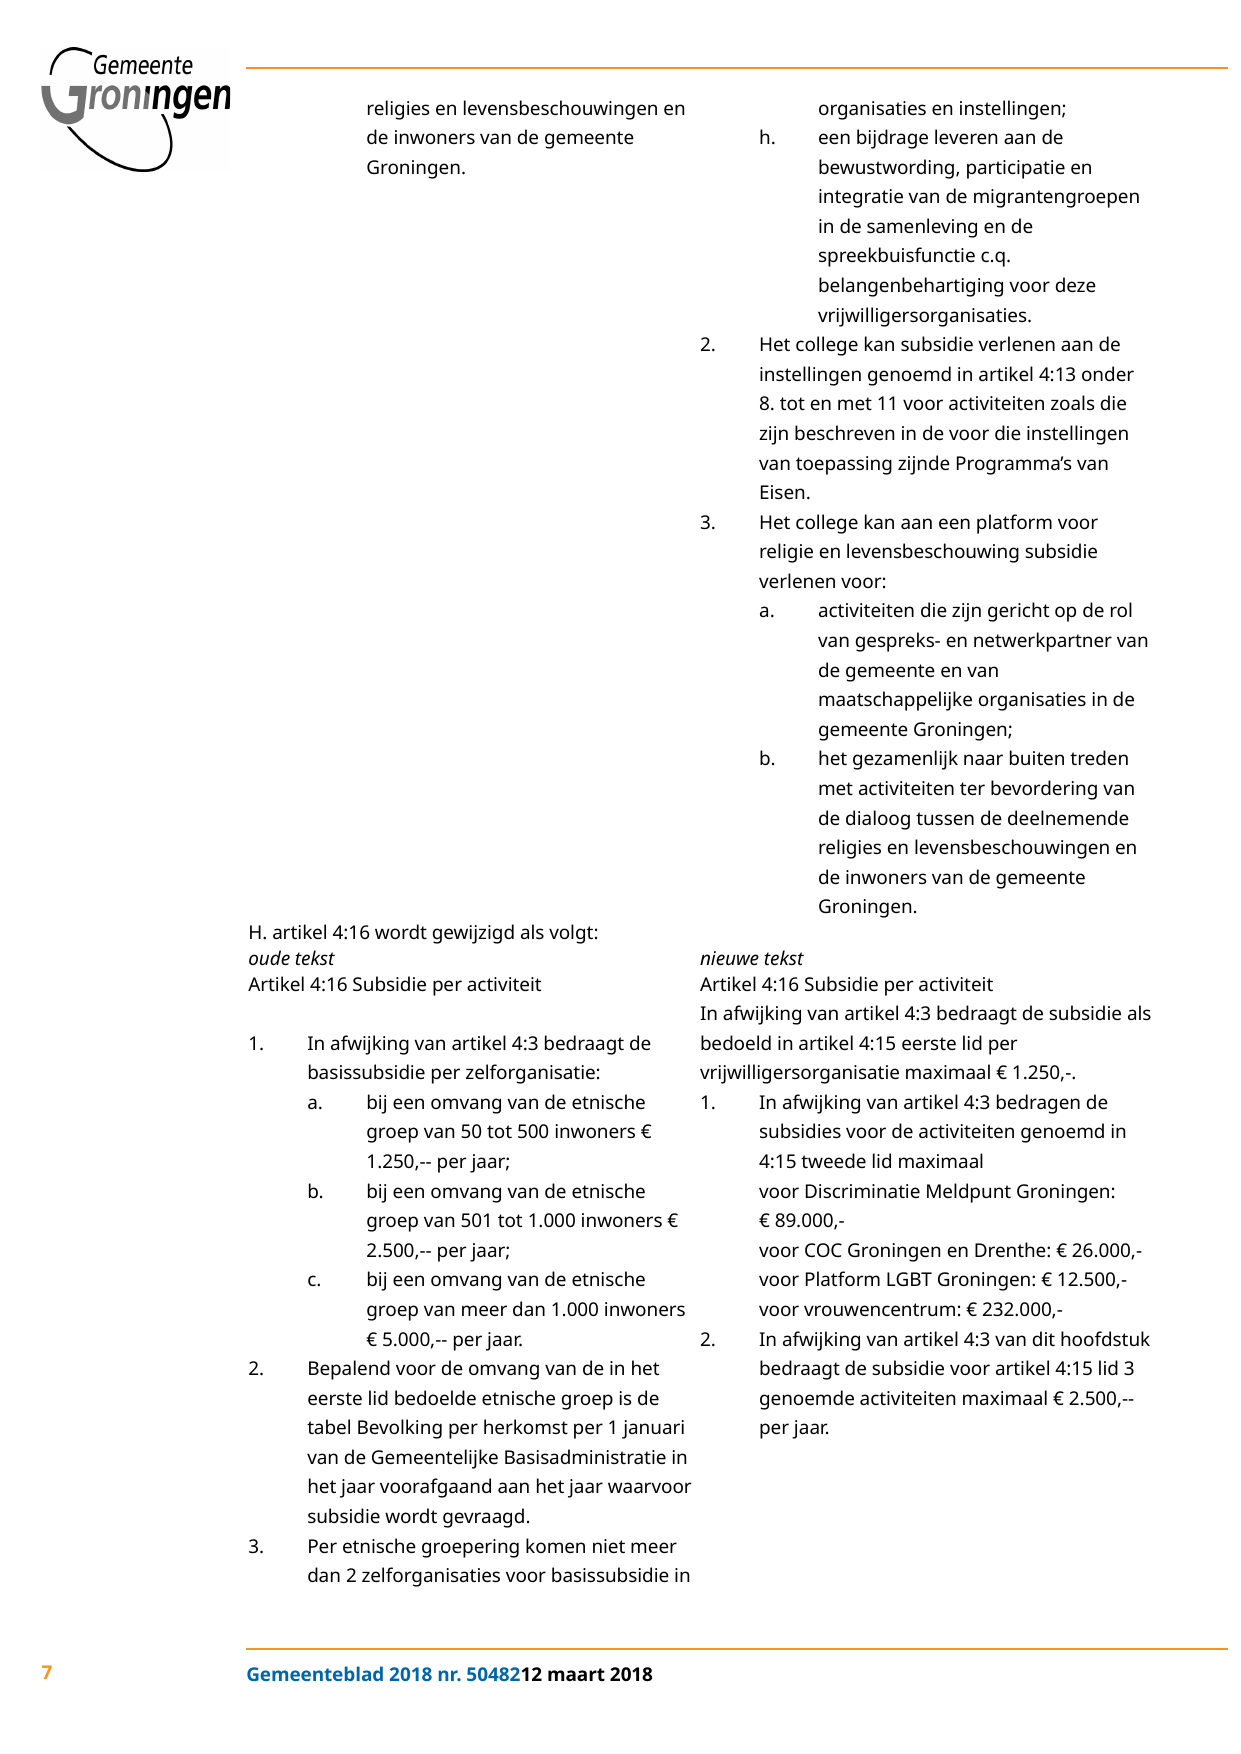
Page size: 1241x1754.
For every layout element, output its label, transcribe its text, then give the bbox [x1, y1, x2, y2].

table_cell organisaties en instellingen; een bijdrage leveren aan de bewustwording, participatie en integratie van de migrantengroepen in de samenleving en de spreekbuisfunctie c.q. belangenbehartiging voor deze vrijwilligersorganisaties. Het college kan subsidie verlenen aan de instellingen genoemd in artikel 4:13 onder 8. tot en met 11 voor activiteiten zoals die zijn beschreven in de voor die instellingen van toepassing zijnde Programma’s van Eisen. Het college kan aan een platform voor religie en levensbeschouwing subsidie verlenen voor: activiteiten die zijn gericht op de rol van gespreks- en netwerkpartner van de gemeente en van maatschappelijke organisaties in de gemeente Groningen; het gezamenlijk naar buiten treden met activiteiten ter bevordering van de dialoog tussen de deelnemende religies en levensbeschouwingen en de inwoners van de gemeente Groningen. [700, 95, 1152, 919]
table_cell religies en levensbeschouwingen en de inwoners van de gemeente Groningen. [248, 95, 700, 919]
table_cell oude tekst [248, 945, 700, 971]
table_cell Artikel 4:16 Subsidie per activiteit In afwijking van artikel 4:3 bedraagt de basissubsidie per zelforganisatie: bij een omvang van de etnische groep van 50 tot 500 inwoners € 1.250,-- per jaar; bij een omvang van de etnische groep van 501 tot 1.000 inwoners € 2.500,-- per jaar; bij een omvang van de etnische groep van meer dan 1.000 inwoners € 5.000,-- per jaar. Bepalend voor de omvang van de in het eerste lid bedoelde etnische groep is de tabel Bevolking per herkomst per 1 januari van de Gemeentelijke Basisadministratie in het jaar voorafgaand aan het jaar waarvoor subsidie wordt gevraagd. Per etnische groepering komen niet meer dan 2 zelforganisaties voor basissubsidie in [248, 971, 700, 1588]
table_cell nieuwe tekst [700, 945, 1152, 971]
picture [41, 47, 231, 172]
table_cell [700, 919, 1152, 945]
table_cell Artikel 4:16 Subsidie per activiteit In afwijking van artikel 4:3 bedraagt de subsidie als bedoeld in artikel 4:15 eerste lid per vrijwilligersorganisatie maximaal € 1.250,-. In afwijking van artikel 4:3 bedragen de subsidies voor de activiteiten genoemd in 4:15 tweede lid maximaal voor Discriminatie Meldpunt Groningen: € 89.000,- voor COC Groningen en Drenthe: € 26.000,- voor Platform LGBT Groningen: € 12.500,- voor vrouwencentrum: € 232.000,- In afwijking van artikel 4:3 van dit hoofdstuk bedraagt de subsidie voor artikel 4:15 lid 3 genoemde activiteiten maximaal € 2.500,-- per jaar. [700, 971, 1152, 1588]
table_cell H. artikel 4:16 wordt gewijzigd als volgt: [248, 919, 700, 945]
